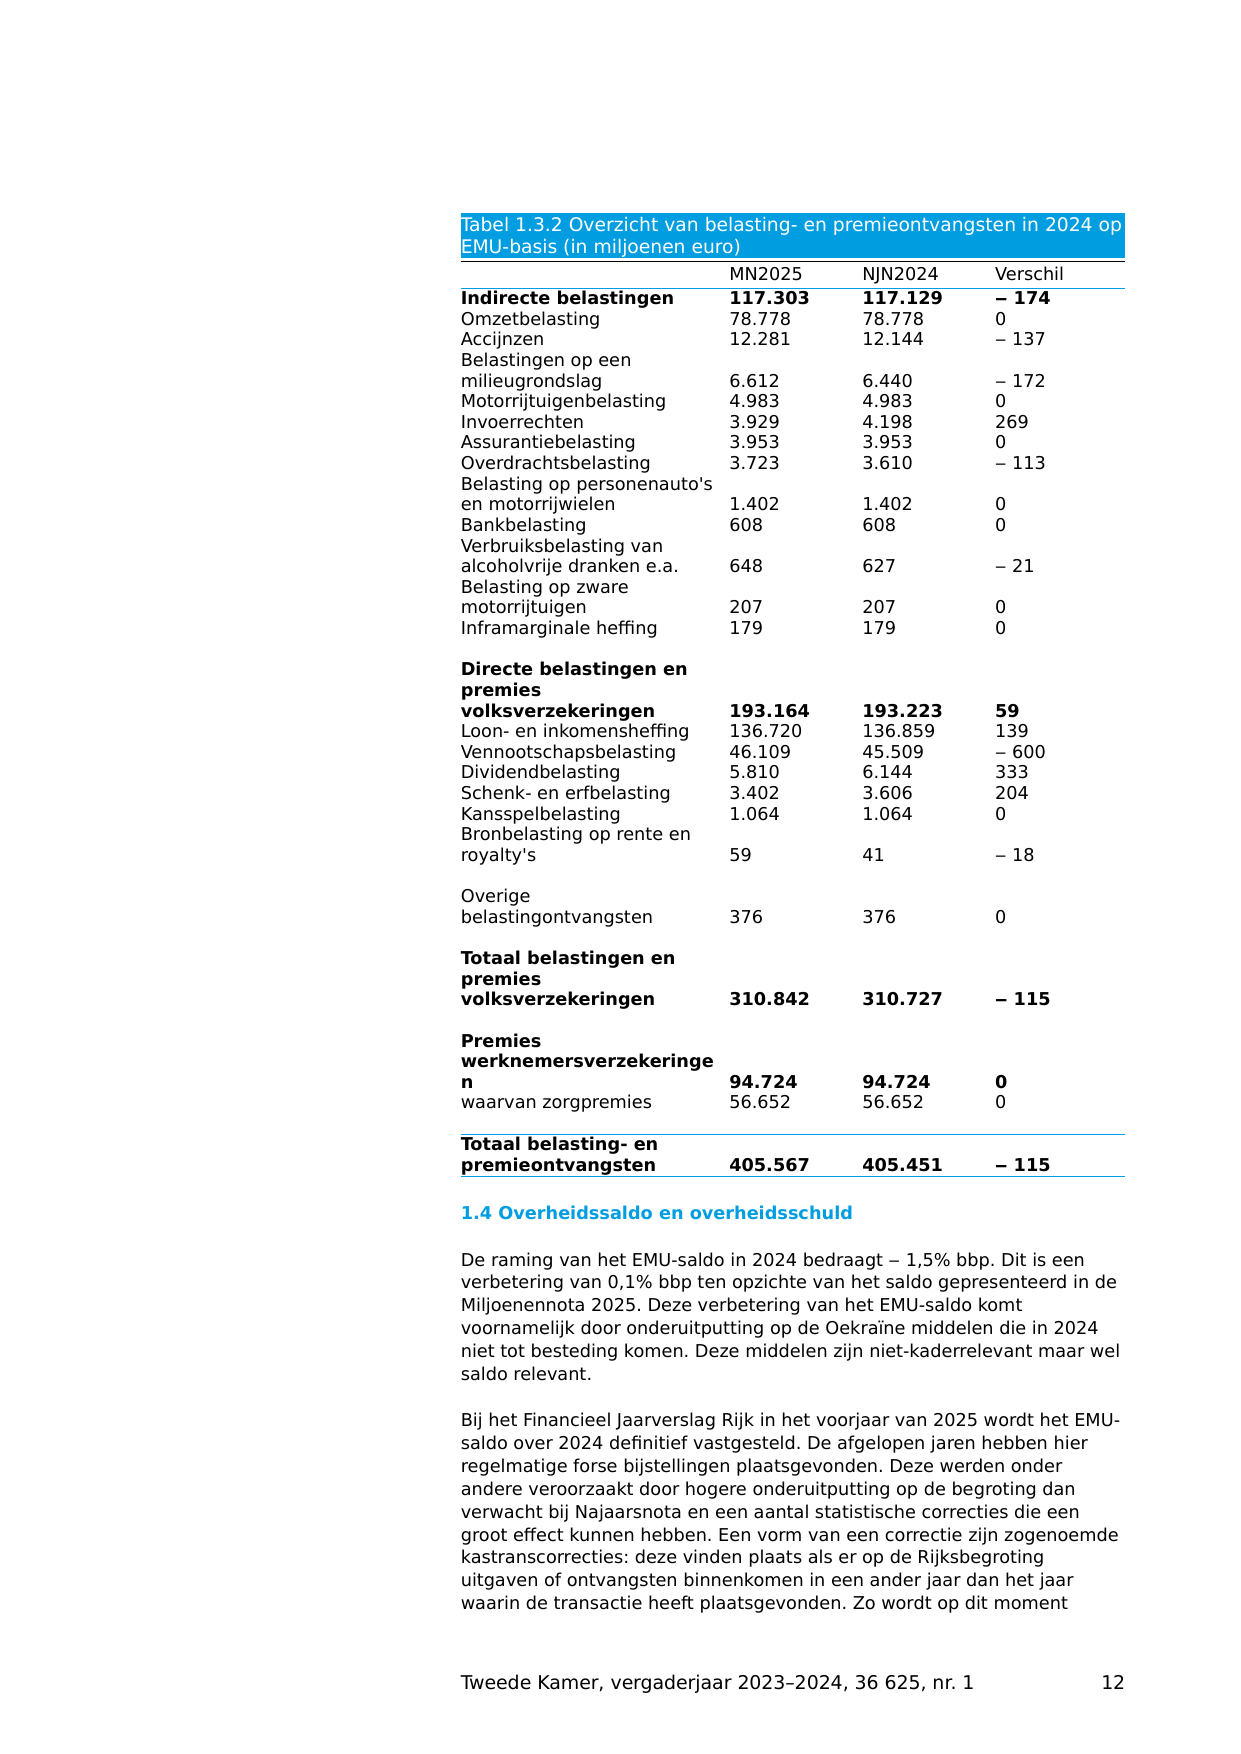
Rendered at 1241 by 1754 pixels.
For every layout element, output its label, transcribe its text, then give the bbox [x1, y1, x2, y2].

table_cell 6.440 [859, 350, 992, 391]
table_cell [859, 1010, 992, 1031]
table_cell 269 [992, 412, 1125, 432]
text De raming van het EMU-saldo in 2024 bedraagt ‒ 1,5% bbp. Dit is een verbetering van 0,1% bbp ten opzichte van het saldo gepresenteerd in de Miljoenennota 2025. Deze verbetering van het EMU-saldo komt voornamelijk door onderuitputting op de Oekraïne middelen die in 2024 niet tot besteding komen. Deze middelen zijn niet-kaderrelevant maar wel saldo relevant. [461, 1248, 1125, 1385]
title 1.4 Overheidssaldo en overheidsschuld [461, 1201, 1125, 1224]
table_cell 3.953 [726, 433, 859, 453]
table_cell 0 [992, 804, 1125, 824]
table_cell 3.723 [726, 453, 859, 474]
table_cell 204 [992, 783, 1125, 804]
table_cell Vennootschapsbelasting [461, 742, 726, 762]
table_cell 310.727 [859, 948, 992, 1010]
table_cell [461, 866, 726, 886]
text Bĳ het Financieel Jaarverslag Rĳk in het voorjaar van 2025 wordt het EMU-saldo over 2024 definitief vastgesteld. De afgelopen jaren hebben hier regelmatige forse bijstellingen plaatsgevonden. Deze werden onder andere veroorzaakt door hogere onderuitputting op de begroting dan verwacht bij Najaarsnota en een aantal statistische correcties die een groot effect kunnen hebben. Een vorm van een correctie zijn zogenoemde kastranscorrecties: deze vinden plaats als er op de Rijksbegroting uitgaven of ontvangsten binnenkomen in een ander jaar dan het jaar waarin de transactie heeft plaatsgevonden. Zo wordt op dit moment [461, 1408, 1125, 1614]
table_cell Belastingen op een milieugrondslag [461, 350, 726, 391]
table_cell 45.509 [859, 742, 992, 762]
table_cell 3.610 [859, 453, 992, 474]
table_cell 4.983 [859, 391, 992, 412]
table_cell 78.778 [726, 309, 859, 329]
table_cell 376 [859, 886, 992, 927]
table_cell 1.402 [859, 474, 992, 515]
table_cell 0 [992, 474, 1125, 515]
table_cell [461, 262, 726, 288]
table_cell [726, 639, 859, 659]
table_cell Inframarginale heffing [461, 618, 726, 639]
table_cell Motorrijtuigenbelasting [461, 391, 726, 412]
table_cell ‒ 115 [992, 1135, 1125, 1176]
table_cell [461, 928, 726, 948]
table_cell 1.402 [726, 474, 859, 515]
table_cell [461, 1010, 726, 1031]
table_cell 4.983 [726, 391, 859, 412]
table_cell Verbruiksbelasting van alcoholvrije dranken e.a. [461, 536, 726, 577]
table_cell ‒ 172 [992, 350, 1125, 391]
table_cell [726, 1010, 859, 1031]
table_cell 117.129 [859, 289, 992, 309]
table_cell waarvan zorgpremies [461, 1093, 726, 1113]
table_cell 405.451 [859, 1135, 992, 1176]
table_cell [461, 639, 726, 659]
table_cell [859, 928, 992, 948]
table_cell 333 [992, 763, 1125, 783]
table_cell Bronbelasting op rente en royalty's [461, 824, 726, 866]
table_cell 608 [726, 515, 859, 536]
table_cell 46.109 [726, 742, 859, 762]
table_cell Assurantiebelasting [461, 433, 726, 453]
table_cell 12.144 [859, 329, 992, 350]
table_cell 59 [992, 659, 1125, 721]
table_cell ‒ 137 [992, 329, 1125, 350]
table_cell 0 [992, 886, 1125, 927]
table_cell Schenk- en erfbelasting [461, 783, 726, 804]
table_cell [726, 1113, 859, 1134]
table_cell 207 [726, 577, 859, 618]
table_cell MN2025 [726, 262, 859, 288]
table_cell 405.567 [726, 1135, 859, 1176]
table_cell [461, 1113, 726, 1134]
table_cell Directe belastingen en premies volksverzekeringen [461, 659, 726, 721]
table_cell 56.652 [726, 1093, 859, 1113]
table_cell 4.198 [859, 412, 992, 432]
table_cell 59 [726, 824, 859, 866]
table_cell 6.612 [726, 350, 859, 391]
table_cell 5.810 [726, 763, 859, 783]
table_cell 78.778 [859, 309, 992, 329]
table_cell [992, 639, 1125, 659]
table_cell 1.064 [859, 804, 992, 824]
table_cell 179 [859, 618, 992, 639]
table_cell Overige belastingontvangsten [461, 886, 726, 927]
table_cell [859, 1113, 992, 1134]
table_cell 0 [992, 1031, 1125, 1092]
table_cell 136.720 [726, 721, 859, 742]
table_cell NJN2024 [859, 262, 992, 288]
table_cell [992, 866, 1125, 886]
table_cell 56.652 [859, 1093, 992, 1113]
table_cell 3.929 [726, 412, 859, 432]
table_cell 0 [992, 1093, 1125, 1113]
table_cell 94.724 [726, 1031, 859, 1092]
table_cell 0 [992, 309, 1125, 329]
table_cell 94.724 [859, 1031, 992, 1092]
table_cell [859, 866, 992, 886]
table_cell 179 [726, 618, 859, 639]
table_cell [726, 928, 859, 948]
table_cell 0 [992, 515, 1125, 536]
table_cell Totaal belasting- en premieontvangsten [461, 1135, 726, 1176]
table_cell [992, 928, 1125, 948]
table_cell 207 [859, 577, 992, 618]
table_cell 310.842 [726, 948, 859, 1010]
table_cell 136.859 [859, 721, 992, 742]
table_cell 193.223 [859, 659, 992, 721]
table_cell 0 [992, 433, 1125, 453]
table_cell ‒ 18 [992, 824, 1125, 866]
table_cell 139 [992, 721, 1125, 742]
table_cell Invoerrechten [461, 412, 726, 432]
table_cell 6.144 [859, 763, 992, 783]
table_cell Overdrachtsbelasting [461, 453, 726, 474]
table_cell ‒ 174 [992, 289, 1125, 309]
table_cell 41 [859, 824, 992, 866]
table_cell Accijnzen [461, 329, 726, 350]
table_cell Verschil [992, 262, 1125, 288]
table_cell 0 [992, 618, 1125, 639]
table_cell [992, 1010, 1125, 1031]
table_cell Bankbelasting [461, 515, 726, 536]
table_cell 117.303 [726, 289, 859, 309]
table_cell Omzetbelasting [461, 309, 726, 329]
table_cell [859, 639, 992, 659]
table_cell 627 [859, 536, 992, 577]
table_cell ‒ 600 [992, 742, 1125, 762]
table_cell Belasting op zware motorrijtuigen [461, 577, 726, 618]
table_cell Premies werknemersverzekeringen [461, 1031, 726, 1092]
table_cell 3.606 [859, 783, 992, 804]
table_cell Indirecte belastingen [461, 289, 726, 309]
table_cell 0 [992, 577, 1125, 618]
table_cell Kansspelbelasting [461, 804, 726, 824]
table_cell 3.402 [726, 783, 859, 804]
table_cell Loon- en inkomensheffing [461, 721, 726, 742]
table_cell Belasting op personenauto's en motorrijwielen [461, 474, 726, 515]
table_cell [726, 866, 859, 886]
table_cell 0 [992, 391, 1125, 412]
table_cell 376 [726, 886, 859, 927]
table_cell 12.281 [726, 329, 859, 350]
table_cell 608 [859, 515, 992, 536]
table_cell ‒ 21 [992, 536, 1125, 577]
table_cell ‒ 115 [992, 948, 1125, 1010]
table_cell 1.064 [726, 804, 859, 824]
table_cell 648 [726, 536, 859, 577]
table_cell [992, 1113, 1125, 1134]
table_cell Dividendbelasting [461, 763, 726, 783]
table_cell 193.164 [726, 659, 859, 721]
table_cell Totaal belastingen en premies volksverzekeringen [461, 948, 726, 1010]
table_cell 3.953 [859, 433, 992, 453]
table_cell ‒ 113 [992, 453, 1125, 474]
